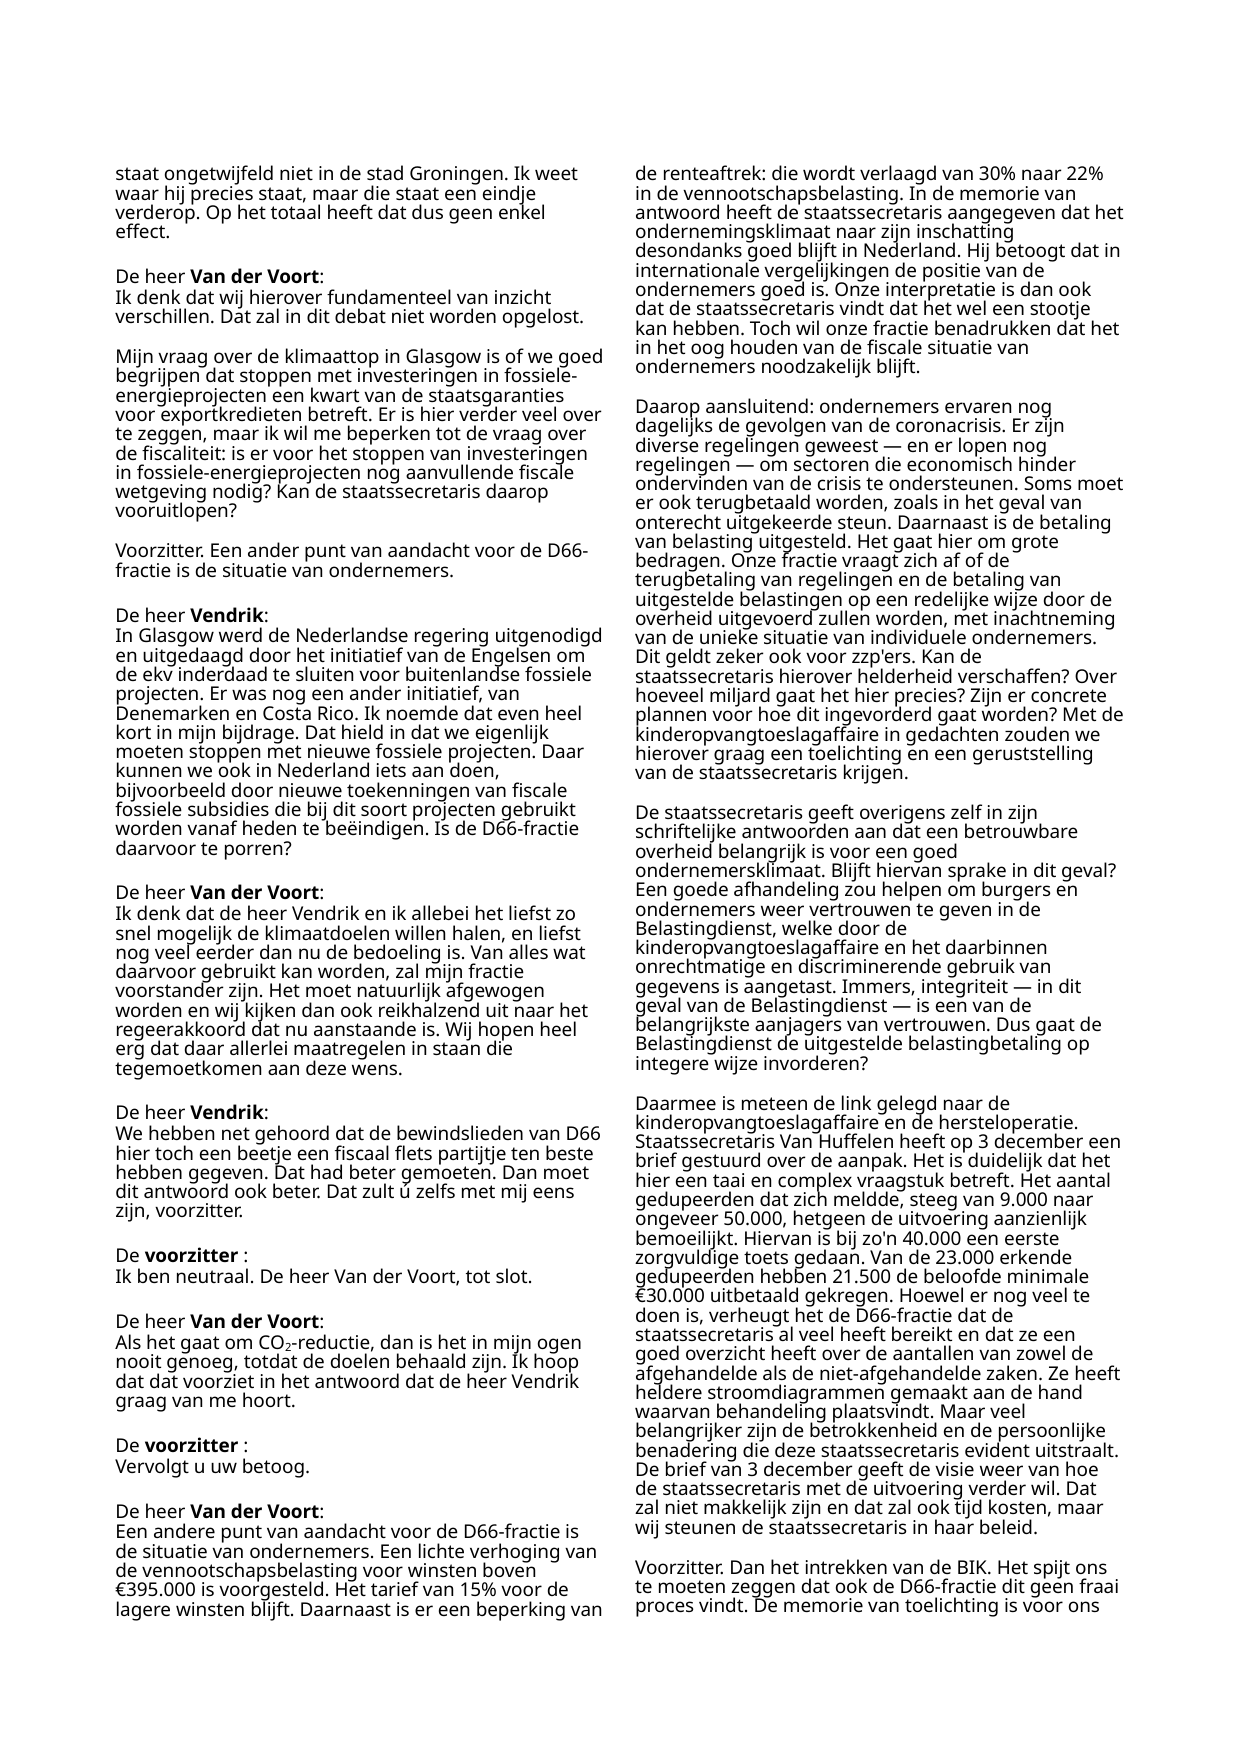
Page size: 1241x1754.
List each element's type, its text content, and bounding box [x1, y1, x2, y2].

text Daarmee is meteen de link gelegd naar de kinderopvangtoeslagaffaire en de hersteloperatie. Staatssecretaris Van Huffelen heeft op 3 december een brief gestuurd over de aanpak. Het is duidelijk dat het hier een taai en complex vraagstuk betreft. Het aantal gedupeerden dat zich meldde, steeg van 9.000 naar ongeveer 50.000, hetgeen de uitvoering aanzienlijk bemoeilijkt. Hiervan is bij zo'n 40.000 een eerste zorgvuldige toets gedaan. Van de 23.000 erkende gedupeerden hebben 21.500 de beloofde minimale €30.000 uitbetaald gekregen. Hoewel er nog veel te doen is, verheugt het de D66-fractie dat de staatssecretaris al veel heeft bereikt en dat ze een goed overzicht heeft over de aantallen van zowel de afgehandelde als de niet-afgehandelde zaken. Ze heeft heldere stroomdiagrammen gemaakt aan de hand waarvan behandeling plaatsvindt. Maar veel belangrijker zijn de betrokkenheid en de persoonlijke benadering die deze staatssecretaris evident uitstraalt. De brief van 3 december geeft de visie weer van hoe de staatssecretaris met de uitvoering verder wil. Dat zal niet makkelijk zijn en dat zal ook tijd kosten, maar wij steunen de staatssecretaris in haar beleid. [635, 1095, 1125, 1538]
text Als het gaat om CO2-reductie, dan is het in mijn ogen nooit genoeg, totdat de doelen behaald zijn. Ik hoop dat dat voorziet in het antwoord dat de heer Vendrik graag van me hoort. [115, 1334, 605, 1411]
text Mijn vraag over de klimaattop in Glasgow is of we goed begrijpen dat stoppen met investeringen in fossiele-energieprojecten een kwart van de staatsgaranties voor exportkredieten betreft. Er is hier verder veel over te zeggen, maar ik wil me beperken tot de vraag over de fiscaliteit: is er voor het stoppen van investeringen in fossiele-energieprojecten nog aanvullende fiscale wetgeving nodig? Kan de staatssecretaris daarop vooruitlopen? [115, 348, 605, 522]
text In Glasgow werd de Nederlandse regering uitgenodigd en uitgedaagd door het initiatief van de Engelsen om de ekv inderdaad te sluiten voor buitenlandse fossiele projecten. Er was nog een ander initiatief, van Denemarken en Costa Rico. Ik noemde dat even heel kort in mijn bijdrage. Dat hield in dat we eigenlijk moeten stoppen met nieuwe fossiele projecten. Daar kunnen we ook in Nederland iets aan doen, bijvoorbeeld door nieuwe toekenningen van fiscale fossiele subsidies die bij dit soort projecten gebruikt worden vanaf heden te beëindigen. Is de D66-fractie daarvoor te porren? [115, 627, 605, 859]
text De heer Van der Voort: [115, 1498, 605, 1523]
text De heer Vendrik: [115, 602, 605, 627]
text De heer Van der Voort: [115, 1308, 605, 1334]
text Een andere punt van aandacht voor de D66-fractie is de situatie van ondernemers. Een lichte verhoging van de vennootschapsbelasting voor winsten boven €395.000 is voorgesteld. Het tarief van 15% voor de lagere winsten blijft. Daarnaast is er een beperking van [115, 1523, 605, 1620]
text De staatssecretaris geeft overigens zelf in zijn schriftelijke antwoorden aan dat een betrouwbare overheid belangrijk is voor een goed ondernemersklimaat. Blijft hiervan sprake in dit geval? Een goede afhandeling zou helpen om burgers en ondernemers weer vertrouwen te geven in de Belastingdienst, welke door de kinderopvangtoeslagaffaire en het daarbinnen onrechtmatige en discriminerende gebruik van gegevens is aangetast. Immers, integriteit — in dit geval van de Belastingdienst — is een van de belangrijkste aanjagers van vertrouwen. Dus gaat de Belastingdienst de uitgestelde belastingbetaling op integere wijze invorderen? [635, 804, 1125, 1074]
text Voorzitter. Een ander punt van aandacht voor de D66-fractie is de situatie van ondernemers. [115, 542, 605, 581]
text De voorzitter : [115, 1432, 605, 1458]
text Ik denk dat wij hierover fundamenteel van inzicht verschillen. Dat zal in dit debat niet worden opgelost. [115, 289, 605, 327]
text De heer Vendrik: [115, 1099, 605, 1125]
text Vervolgt u uw betoog. [115, 1458, 605, 1477]
text Daarop aansluitend: ondernemers ervaren nog dagelijks de gevolgen van de coronacrisis. Er zijn diverse regelingen geweest — en er lopen nog regelingen — om sectoren die economisch hinder ondervinden van de crisis te ondersteunen. Soms moet er ook terugbetaald worden, zoals in het geval van onterecht uitgekeerde steun. Daarnaast is de betaling van belasting uitgesteld. Het gaat hier om grote bedragen. Onze fractie vraagt zich af of de terugbetaling van regelingen en de betaling van uitgestelde belastingen op een redelijke wijze door de overheid uitgevoerd zullen worden, met inachtneming van de unieke situatie van individuele ondernemers. Dit geldt zeker ook voor zzp'ers. Kan de staatssecretaris hierover helderheid verschaffen? Over hoeveel miljard gaat het hier precies? Zijn er concrete plannen voor hoe dit ingevorderd gaat worden? Met de kinderopvangtoeslagaffaire in gedachten zouden we hierover graag een toelichting en een geruststelling van de staatssecretaris krijgen. [635, 398, 1125, 783]
text De heer Van der Voort: [115, 263, 605, 289]
text Voorzitter. Dan het intrekken van de BIK. Het spijt ons te moeten zeggen dat ook de D66-fractie dit geen fraai proces vindt. De memorie van toelichting is voor ons [635, 1559, 1125, 1616]
text staat ongetwijfeld niet in de stad Groningen. Ik weet waar hij precies staat, maar die staat een eindje verderop. Op het totaal heeft dat dus geen enkel effect. [115, 165, 605, 242]
text De voorzitter : [115, 1242, 605, 1268]
text de renteaftrek: die wordt verlaagd van 30% naar 22% in de vennootschapsbelasting. In de memorie van antwoord heeft de staatssecretaris aangegeven dat het ondernemingsklimaat naar zijn inschatting desondanks goed blijft in Nederland. Hij betoogt dat in internationale vergelijkingen de positie van de ondernemers goed is. Onze interpretatie is dan ook dat de staatssecretaris vindt dat het wel een stootje kan hebben. Toch wil onze fractie benadrukken dat het in het oog houden van de fiscale situatie van ondernemers noodzakelijk blijft. [635, 165, 1125, 377]
text We hebben net gehoord dat de bewindslieden van D66 hier toch een beetje een fiscaal flets partijtje ten beste hebben gegeven. Dat had beter gemoeten. Dan moet dit antwoord ook beter. Dat zult ú zelfs met mij eens zijn, voorzitter. [115, 1125, 605, 1222]
text Ik denk dat de heer Vendrik en ik allebei het liefst zo snel mogelijk de klimaatdoelen willen halen, en liefst nog veel eerder dan nu de bedoeling is. Van alles wat daarvoor gebruikt kan worden, zal mijn fractie voorstander zijn. Het moet natuurlijk afgewogen worden en wij kijken dan ook reikhalzend uit naar het regeerakkoord dat nu aanstaande is. Wij hopen heel erg dat daar allerlei maatregelen in staan die tegemoetkomen aan deze wens. [115, 905, 605, 1079]
text Ik ben neutraal. De heer Van der Voort, tot slot. [115, 1268, 605, 1287]
text De heer Van der Voort: [115, 879, 605, 905]
